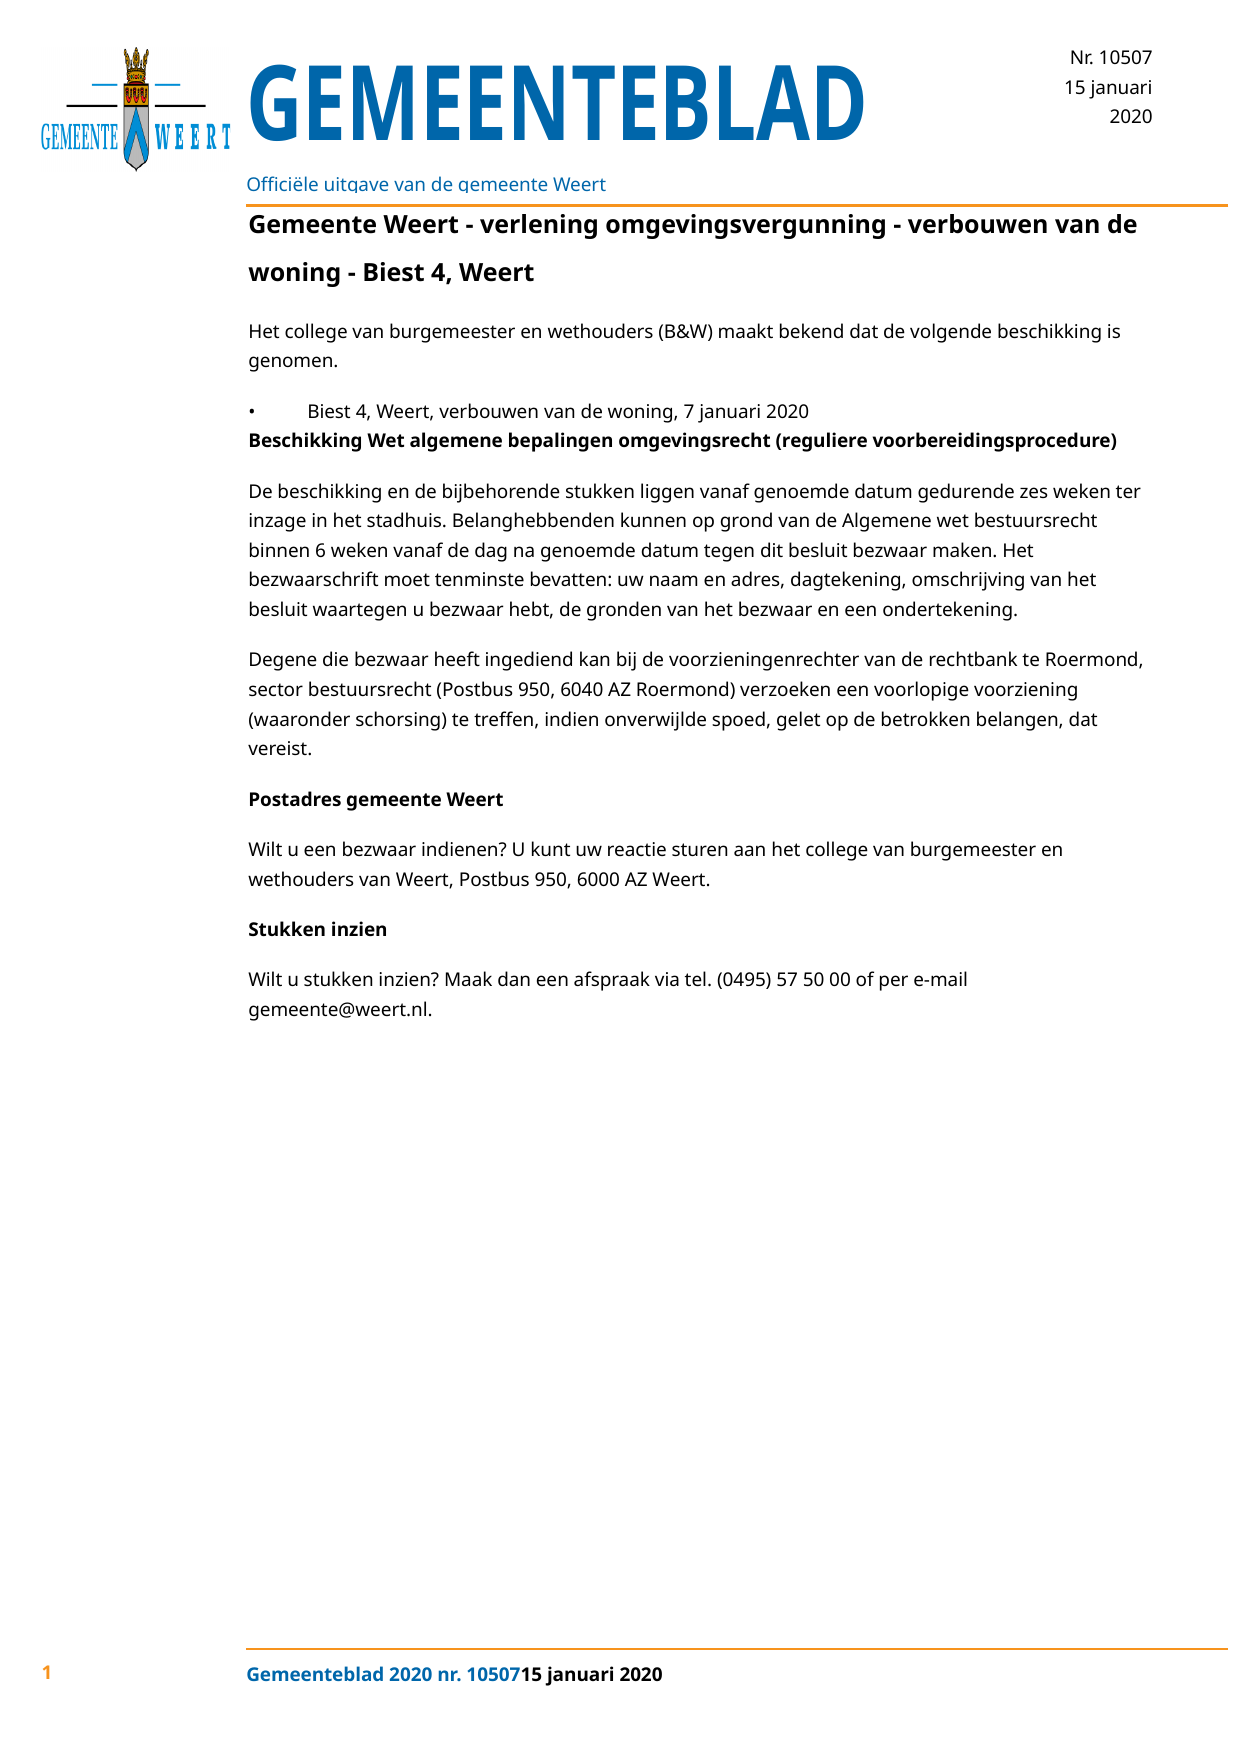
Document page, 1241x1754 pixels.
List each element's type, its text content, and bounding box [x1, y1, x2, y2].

text Wilt u een bezwaar indienen? U kunt uw reactie sturen aan het college van burgemeester en wethouders van Weert, Postbus 950, 6000 AZ Weert. [248, 836, 1152, 892]
text Postadres gemeente Weert [248, 786, 1152, 812]
picture [41, 47, 231, 172]
text De beschikking en de bijbehorende stukken liggen vanaf genoemde datum gedurende zes weken ter inzage in het stadhuis. Belanghebbenden kunnen op grond van de Algemene wet bestuursrecht binnen 6 weken vanaf de dag na genoemde datum tegen dit besluit bezwaar maken. Het bezwaarschrift moet tenminste bevatten: uw naam en adres, dagtekening, omschrijving van het besluit waartegen u bezwaar hebt, de gronden van het bezwaar en een ondertekening. [248, 478, 1152, 622]
text Degene die bezwaar heeft ingediend kan bij de voorzieningenrechter van de rechtbank te Roermond, sector bestuursrecht (Postbus 950, 6040 AZ Roermond) verzoeken een voorlopige voorziening (waaronder schorsing) te treffen, indien onverwijlde spoed, gelet op de betrokken belangen, dat vereist. [248, 647, 1152, 761]
text Wilt u stukken inzien? Maak dan een afspraak via tel. (0495) 57 50 00 of per e-mail gemeente@weert.nl. [248, 967, 1152, 1022]
text Gemeente Weert - verlening omgevingsvergunning - verbouwen van de woning - Biest 4, Weert [248, 207, 1152, 288]
text Beschikking Wet algemene bepalingen omgevingsrecht (reguliere voorbereidingsprocedure) [248, 427, 1152, 453]
text Stukken inzien [248, 916, 1152, 942]
list Biest 4, Weert, verbouwen van de woning, 7 januari 2020 [248, 398, 1152, 424]
text Het college van burgemeester en wethouders (B&W) maakt bekend dat de volgende beschikking is genomen. [248, 318, 1152, 373]
